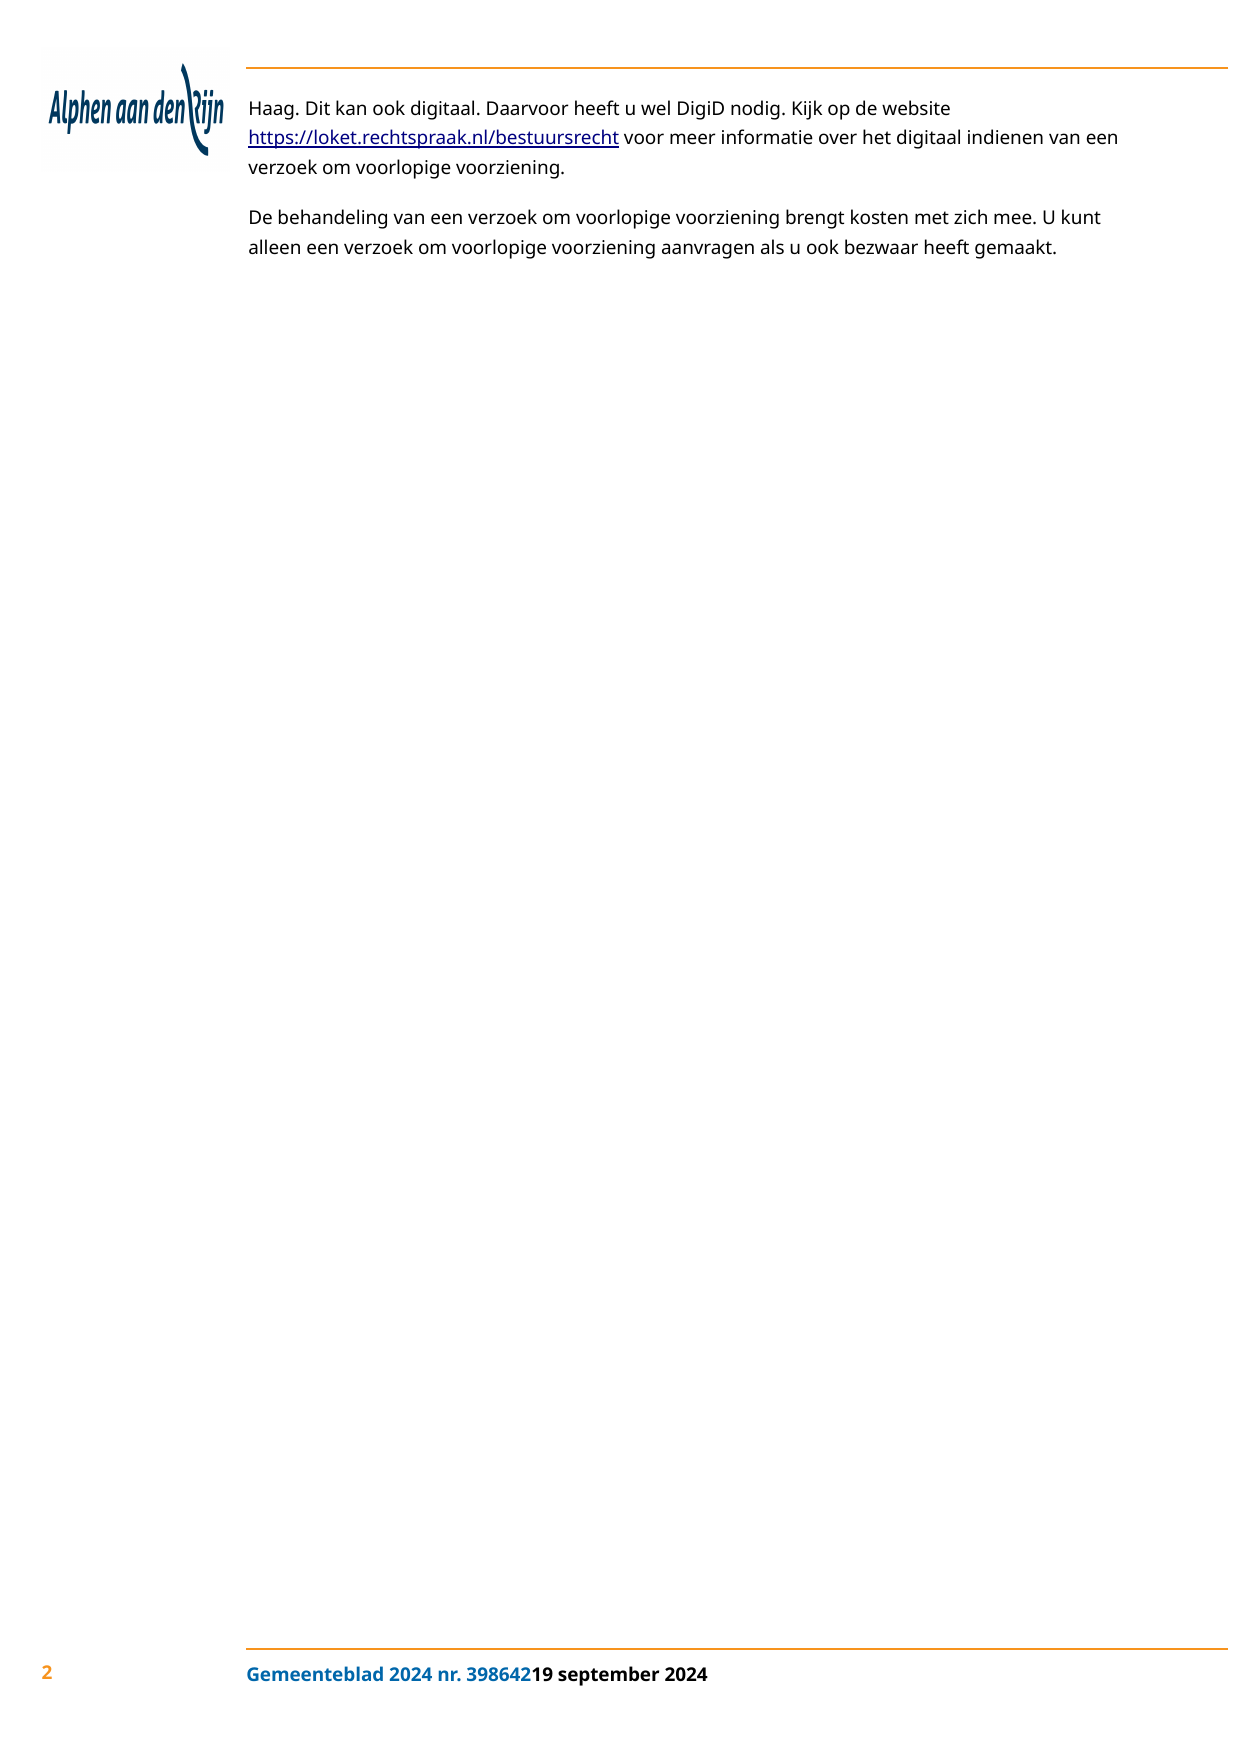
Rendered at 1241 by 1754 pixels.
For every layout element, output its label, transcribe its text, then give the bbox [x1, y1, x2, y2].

text Haag. Dit kan ook digitaal. Daarvoor heeft u wel DigiD nodig. Kijk op de website https://loket.rechtspraak.nl/bestuursrecht voor meer informatie over het digitaal indienen van een verzoek om voorlopige voorziening. [248, 95, 1152, 180]
picture [41, 47, 231, 172]
text De behandeling van een verzoek om voorlopige voorziening brengt kosten met zich mee. U kunt alleen een verzoek om voorlopige voorziening aanvragen als u ook bezwaar heeft gemaakt. [248, 204, 1152, 260]
